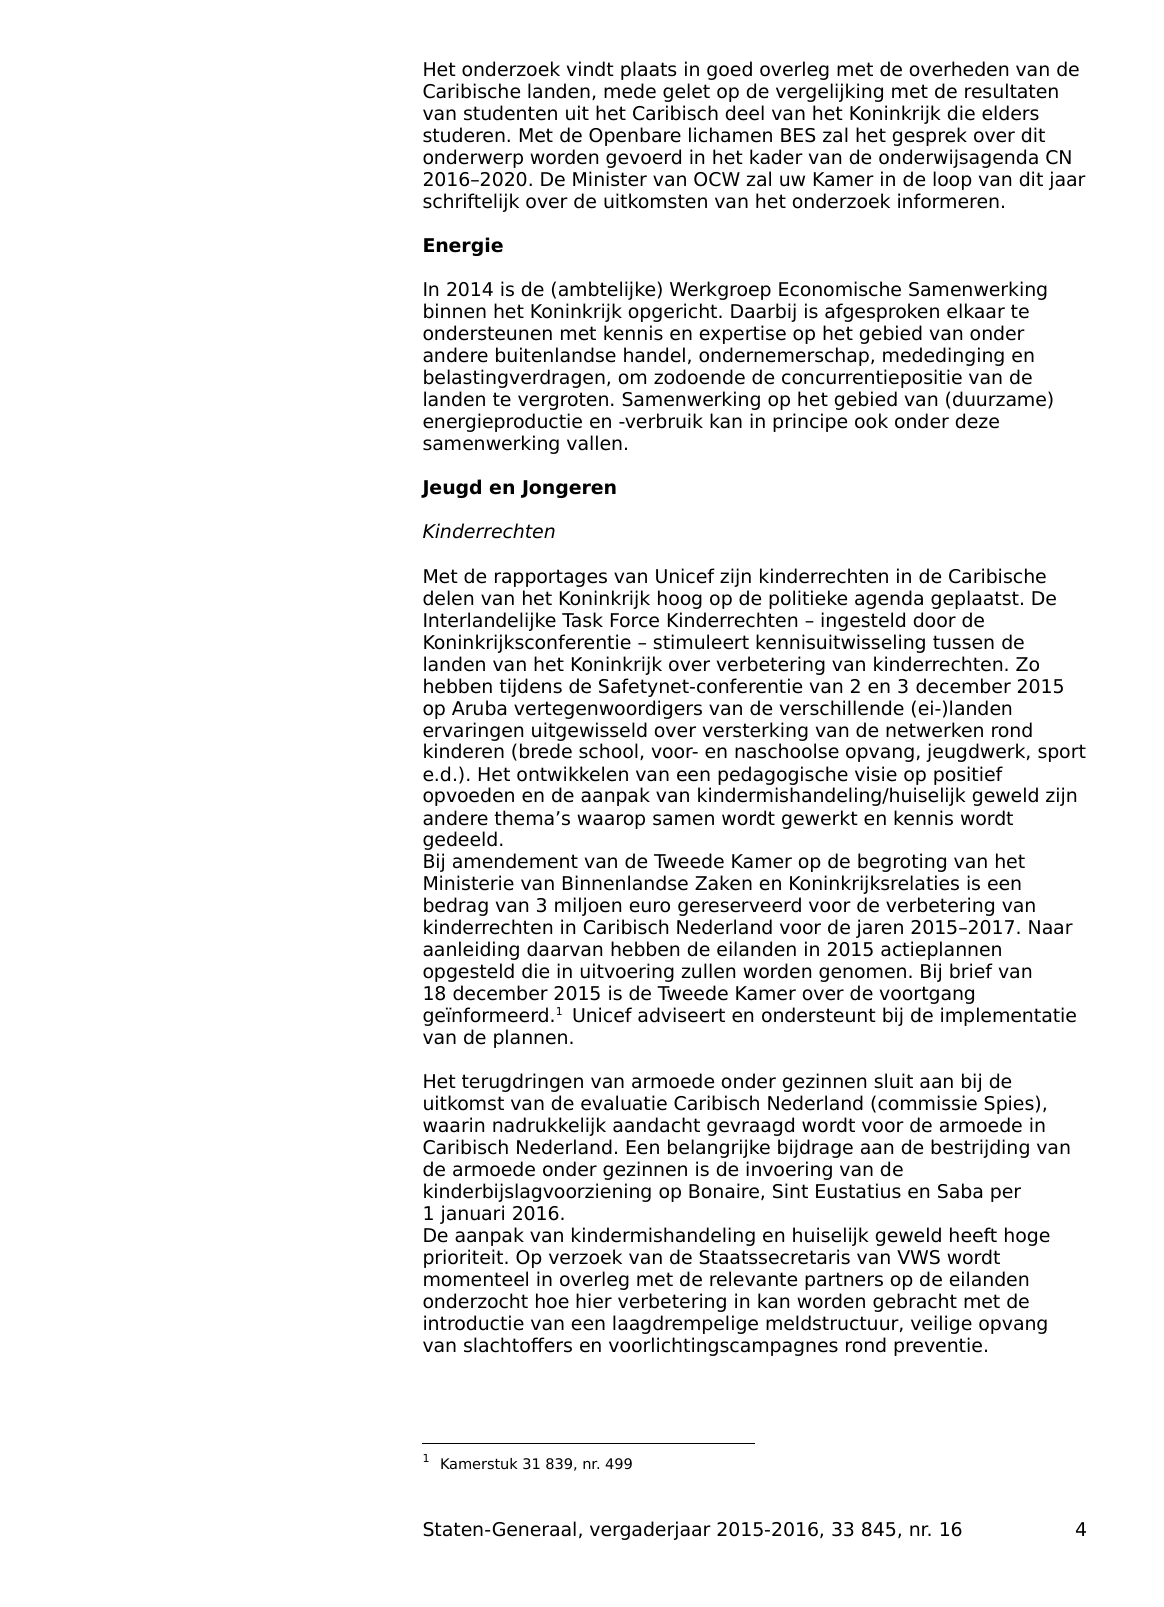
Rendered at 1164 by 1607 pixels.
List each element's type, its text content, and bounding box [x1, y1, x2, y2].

text Bij amendement van de Tweede Kamer op de begroting van het Ministerie van Binnenlandse Zaken en Koninkrijksrelaties is een bedrag van 3 miljoen euro gereserveerd voor de verbetering van kinderrechten in Caribisch Nederland voor de jaren 2015–2017. Naar aanleiding daarvan hebben de eilanden in 2015 actieplannen opgesteld die in uitvoering zullen worden genomen. Bij brief van 18 december 2015 is de Tweede Kamer over de voortgang geïnformeerd. Unicef adviseert en ondersteunt bij de implementatie van de plannen. [422, 851, 1087, 1049]
subtitle Jeugd en Jongeren [422, 477, 1087, 499]
subtitle Energie [422, 235, 1087, 257]
text Met de rapportages van Unicef zijn kinderrechten in de Caribische delen van het Koninkrijk hoog op de politieke agenda geplaatst. De Interlandelijke Task Force Kinderrechten – ingesteld door de Koninkrijksconferentie – stimuleert kennisuitwisseling tussen de landen van het Koninkrijk over verbetering van kinderrechten. Zo hebben tijdens de Safetynet-conferentie van 2 en 3 december 2015 op Aruba vertegenwoordigers van de verschillende (ei-)landen ervaringen uitgewisseld over versterking van de netwerken rond kinderen (brede school, voor- en naschoolse opvang, jeugdwerk, sport e.d.). Het ontwikkelen van een pedagogische visie op positief opvoeden en de aanpak van kindermishandeling/huiselijk geweld zijn andere thema’s waarop samen wordt gewerkt en kennis wordt gedeeld. [422, 566, 1087, 851]
text Het onderzoek vindt plaats in goed overleg met de overheden van de Caribische landen, mede gelet op de vergelijking met de resultaten van studenten uit het Caribisch deel van het Koninkrijk die elders studeren. Met de Openbare lichamen BES zal het gesprek over dit onderwerp worden gevoerd in het kader van de onderwijsagenda CN 2016–2020. De Minister van OCW zal uw Kamer in de loop van dit jaar schriftelijk over de uitkomsten van het onderzoek informeren. [422, 59, 1087, 213]
text Het terugdringen van armoede onder gezinnen sluit aan bij de uitkomst van de evaluatie Caribisch Nederland (commissie Spies), waarin nadrukkelijk aandacht gevraagd wordt voor de armoede in Caribisch Nederland. Een belangrijke bijdrage aan de bestrijding van de armoede onder gezinnen is de invoering van de kinderbijslagvoorziening op Bonaire, Sint Eustatius en Saba per 1 januari 2016. [422, 1071, 1087, 1225]
text De aanpak van kindermishandeling en huiselijk geweld heeft hoge prioriteit. Op verzoek van de Staatssecretaris van VWS wordt momenteel in overleg met de relevante partners op de eilanden onderzocht hoe hier verbetering in kan worden gebracht met de introductie van een laagdrempelige meldstructuur, veilige opvang van slachtoffers en voorlichtingscampagnes rond preventie. [422, 1225, 1087, 1357]
subtitle Kinderrechten [422, 521, 1087, 543]
text Kamerstuk 31 839, nr. 499 [422, 1452, 1087, 1474]
text In 2014 is de (ambtelijke) Werkgroep Economische Samenwerking binnen het Koninkrijk opgericht. Daarbij is afgesproken elkaar te ondersteunen met kennis en expertise op het gebied van onder andere buitenlandse handel, ondernemerschap, mededinging en belastingverdragen, om zodoende de concurrentiepositie van de landen te vergroten. Samenwerking op het gebied van (duurzame) energieproductie en -verbruik kan in principe ook onder deze samenwerking vallen. [422, 279, 1087, 455]
